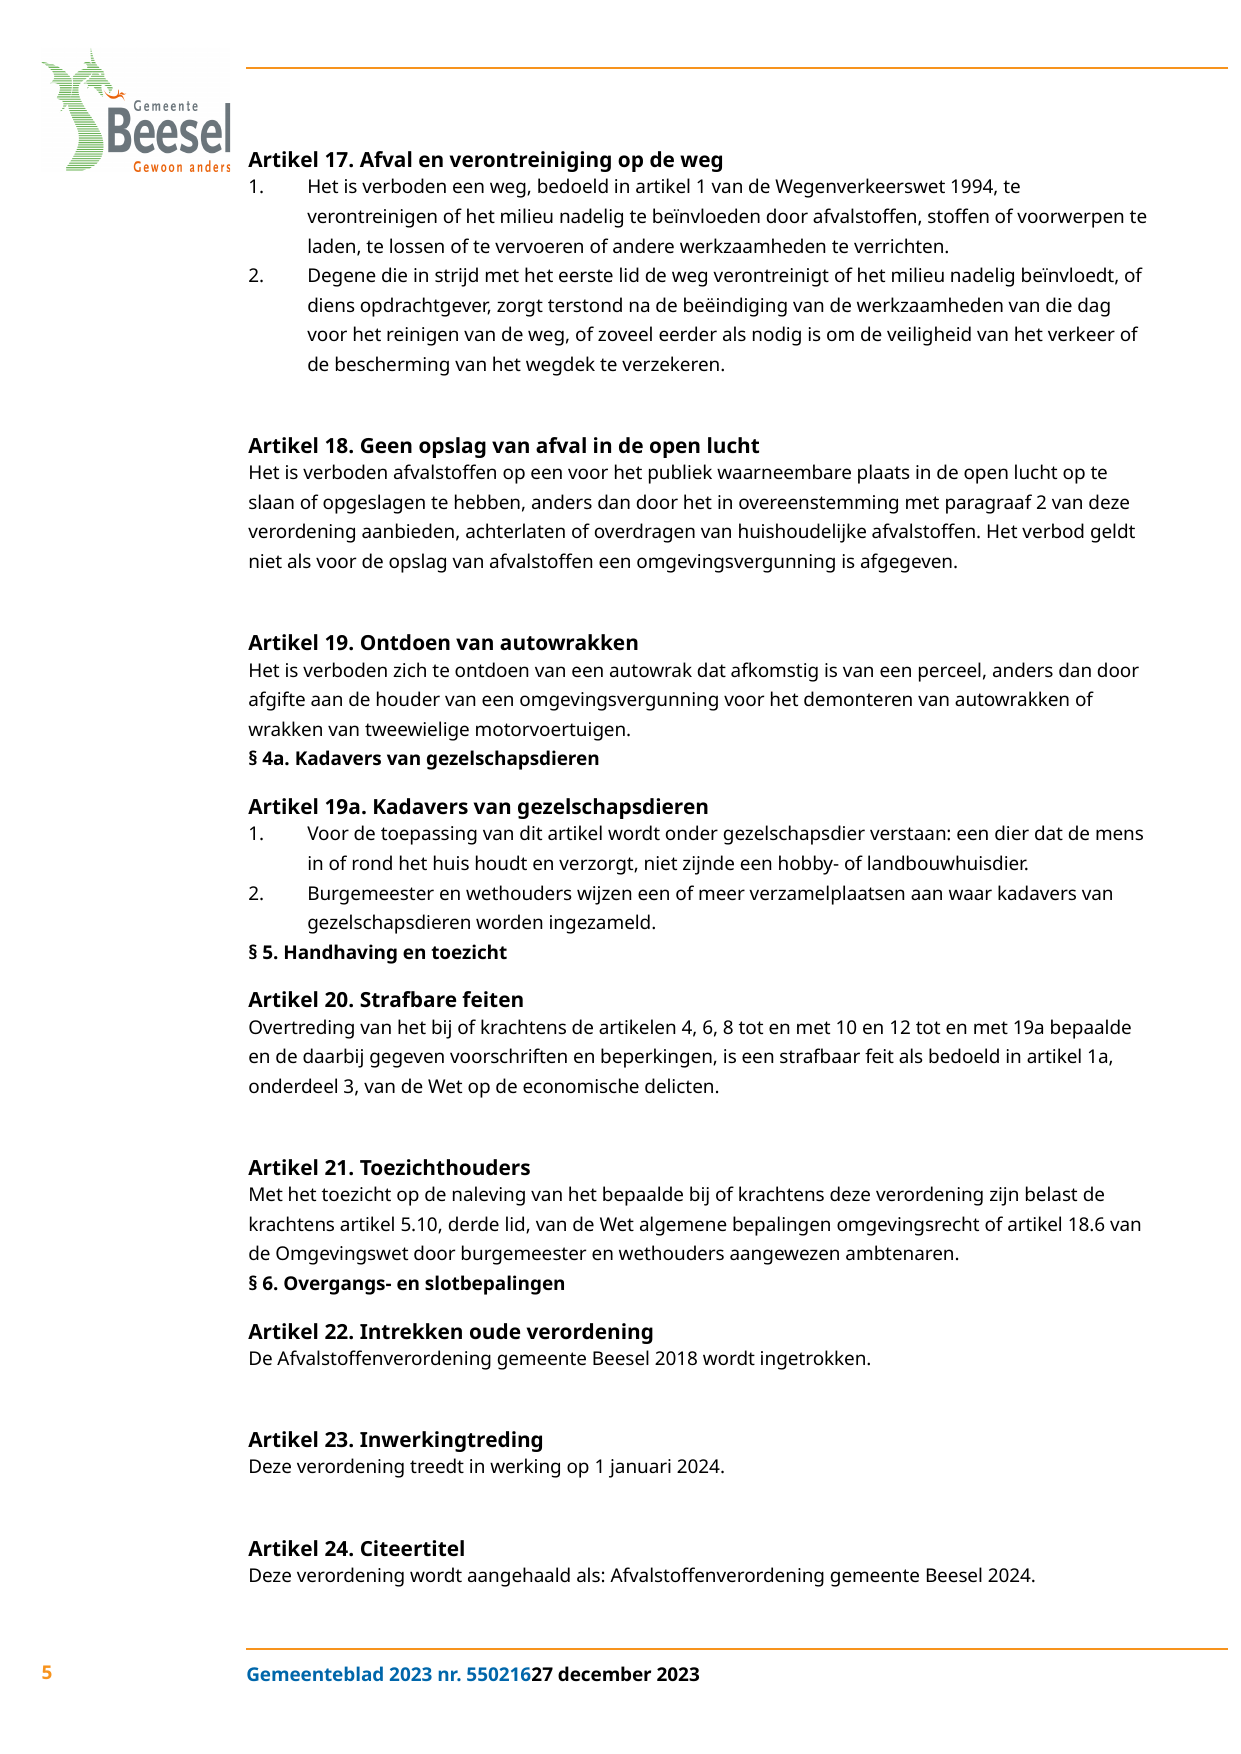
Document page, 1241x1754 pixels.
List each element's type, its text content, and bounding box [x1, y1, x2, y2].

list Degene die in strijd met het eerste lid de weg verontreinigt of het milieu nadelig beïnvloedt, of diens opdrachtgever, zorgt terstond na de beëindiging van de werkzaamheden van die dag voor het reinigen van de weg, of zoveel eerder als nodig is om de veiligheid van het verkeer of de bescherming van het wegdek te verzekeren. [248, 262, 1152, 377]
text Artikel 17. Afval en verontreiniging op de weg [248, 145, 1152, 174]
text Overtreding van het bij of krachtens de artikelen 4, 6, 8 tot en met 10 en 12 tot en met 19a bepaalde en de daarbij gegeven voorschriften en beperkingen, is een strafbaar feit als bedoeld in artikel 1a, onderdeel 3, van de Wet op de economische delicten. [248, 1014, 1152, 1099]
picture [41, 47, 231, 172]
text Artikel 19a. Kadavers van gezelschapsdieren [248, 792, 1152, 821]
text § 6. Overgangs- en slotbepalingen [248, 1270, 1152, 1296]
text Het is verboden afvalstoffen op een voor het publiek waarneembare plaats in de open lucht op te slaan of opgeslagen te hebben, anders dan door het in overeenstemming met paragraaf 2 van deze verordening aanbieden, achterlaten of overdragen van huishoudelijke afvalstoffen. Het verbod geldt niet als voor de opslag van afvalstoffen een omgevingsvergunning is afgegeven. [248, 459, 1152, 574]
text De Afvalstoffenverordening gemeente Beesel 2018 wordt ingetrokken. [248, 1345, 1152, 1371]
text Artikel 20. Strafbare feiten [248, 985, 1152, 1014]
text Artikel 23. Inwerkingtreding [248, 1425, 1152, 1454]
list Burgemeester en wethouders wijzen een of meer verzamelplaatsen aan waar kadavers van gezelschapsdieren worden ingezameld. [248, 880, 1152, 935]
text § 4a. Kadavers van gezelschapsdieren [248, 746, 1152, 771]
list Voor de toepassing van dit artikel wordt onder gezelschapsdier verstaan: een dier dat de mens in of rond het huis houdt en verzorgt, niet zijnde een hobby- of landbouwhuisdier. [248, 821, 1152, 876]
text § 5. Handhaving en toezicht [248, 939, 1152, 964]
text Deze verordening wordt aangehaald als: Afvalstoffenverordening gemeente Beesel 2024. [248, 1562, 1152, 1588]
text Artikel 24. Citeertitel [248, 1534, 1152, 1562]
text Artikel 22. Intrekken oude verordening [248, 1317, 1152, 1345]
text Met het toezicht op de naleving van het bepaalde bij of krachtens deze verordening zijn belast de krachtens artikel 5.10, derde lid, van de Wet algemene bepalingen omgevingsrecht of artikel 18.6 van de Omgevingswet door burgemeester en wethouders aangewezen ambtenaren. [248, 1181, 1152, 1266]
text Artikel 18. Geen opslag van afval in de open lucht [248, 431, 1152, 459]
text Deze verordening treedt in werking op 1 januari 2024. [248, 1454, 1152, 1479]
text Het is verboden zich te ontdoen van een autowrak dat afkomstig is van een perceel, anders dan door afgifte aan de houder van een omgevingsvergunning voor het demonteren van autowrakken of wrakken van tweewielige motorvoertuigen. [248, 657, 1152, 742]
text Artikel 21. Toezichthouders [248, 1153, 1152, 1181]
text Artikel 19. Ontdoen van autowrakken [248, 628, 1152, 657]
list Het is verboden een weg, bedoeld in artikel 1 van de Wegenverkeerswet 1994, te verontreinigen of het milieu nadelig te beïnvloeden door afvalstoffen, stoffen of voorwerpen te laden, te lossen of te vervoeren of andere werkzaamheden te verrichten. [248, 174, 1152, 258]
